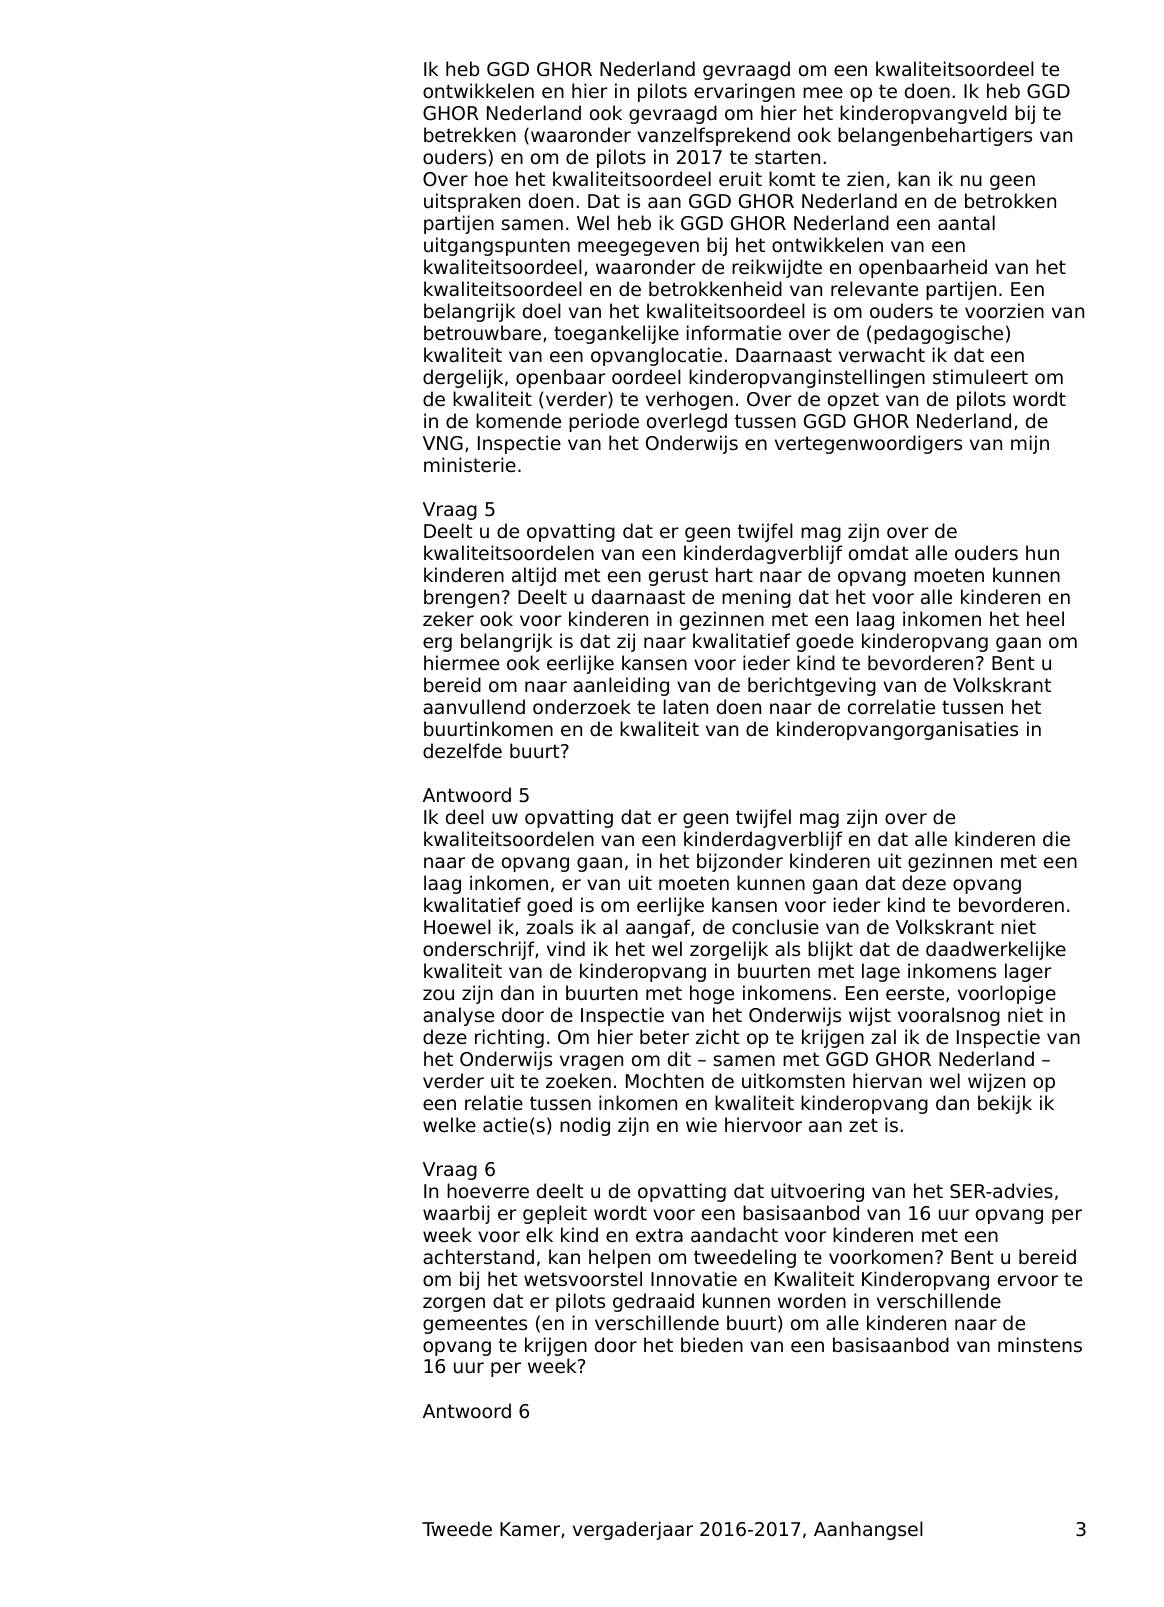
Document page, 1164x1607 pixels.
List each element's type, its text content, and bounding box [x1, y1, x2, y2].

text In hoeverre deelt u de opvatting dat uitvoering van het SER-advies, waarbij er gepleit wordt voor een basisaanbod van 16 uur opvang per week voor elk kind en extra aandacht voor kinderen met een achterstand, kan helpen om tweedeling te voorkomen? Bent u bereid om bij het wetsvoorstel Innovatie en Kwaliteit Kinderopvang ervoor te zorgen dat er pilots gedraaid kunnen worden in verschillende gemeentes (en in verschillende buurt) om alle kinderen naar de opvang te krijgen door het bieden van een basisaanbod van minstens 16 uur per week? [422, 1181, 1087, 1378]
text Antwoord 5 [422, 785, 1087, 807]
text Hoewel ik, zoals ik al aangaf, de conclusie van de Volkskrant niet onderschrijf, vind ik het wel zorgelijk als blijkt dat de daadwerkelijke kwaliteit van de kinderopvang in buurten met lage inkomens lager zou zijn dan in buurten met hoge inkomens. Een eerste, voorlopige analyse door de Inspectie van het Onderwijs wijst vooralsnog niet in deze richting. Om hier beter zicht op te krijgen zal ik de Inspectie van het Onderwijs vragen om dit – samen met GGD GHOR Nederland – verder uit te zoeken. Mochten de uitkomsten hiervan wel wijzen op een relatie tussen inkomen en kwaliteit kinderopvang dan bekijk ik welke actie(s) nodig zijn en wie hiervoor aan zet is. [422, 917, 1087, 1136]
text Over hoe het kwaliteitsoordeel eruit komt te zien, kan ik nu geen uitspraken doen. Dat is aan GGD GHOR Nederland en de betrokken partijen samen. Wel heb ik GGD GHOR Nederland een aantal uitgangspunten meegegeven bij het ontwikkelen van een kwaliteitsoordeel, waaronder de reikwijdte en openbaarheid van het kwaliteitsoordeel en de betrokkenheid van relevante partijen. Een belangrijk doel van het kwaliteitsoordeel is om ouders te voorzien van betrouwbare, toegankelijke informatie over de (pedagogische) kwaliteit van een opvanglocatie. Daarnaast verwacht ik dat een dergelijk, openbaar oordeel kinderopvanginstellingen stimuleert om de kwaliteit (verder) te verhogen. Over de opzet van de pilots wordt in de komende periode overlegd tussen GGD GHOR Nederland, de VNG, Inspectie van het Onderwijs en vertegenwoordigers van mijn ministerie. [422, 169, 1087, 477]
text Vraag 6 [422, 1159, 1087, 1181]
text Ik deel uw opvatting dat er geen twijfel mag zijn over de kwaliteitsoordelen van een kinderdagverblijf en dat alle kinderen die naar de opvang gaan, in het bijzonder kinderen uit gezinnen met een laag inkomen, er van uit moeten kunnen gaan dat deze opvang kwalitatief goed is om eerlijke kansen voor ieder kind te bevorderen. [422, 807, 1087, 917]
text Deelt u de opvatting dat er geen twijfel mag zijn over de kwaliteitsoordelen van een kinderdagverblijf omdat alle ouders hun kinderen altijd met een gerust hart naar de opvang moeten kunnen brengen? Deelt u daarnaast de mening dat het voor alle kinderen en zeker ook voor kinderen in gezinnen met een laag inkomen het heel erg belangrijk is dat zij naar kwalitatief goede kinderopvang gaan om hiermee ook eerlijke kansen voor ieder kind te bevorderen? Bent u bereid om naar aanleiding van de berichtgeving van de Volkskrant aanvullend onderzoek te laten doen naar de correlatie tussen het buurtinkomen en de kwaliteit van de kinderopvangorganisaties in dezelfde buurt? [422, 521, 1087, 763]
text Antwoord 6 [422, 1401, 1087, 1423]
text Vraag 5 [422, 499, 1087, 521]
text Ik heb GGD GHOR Nederland gevraagd om een kwaliteitsoordeel te ontwikkelen en hier in pilots ervaringen mee op te doen. Ik heb GGD GHOR Nederland ook gevraagd om hier het kinderopvangveld bij te betrekken (waaronder vanzelfsprekend ook belangenbehartigers van ouders) en om de pilots in 2017 te starten. [422, 59, 1087, 169]
